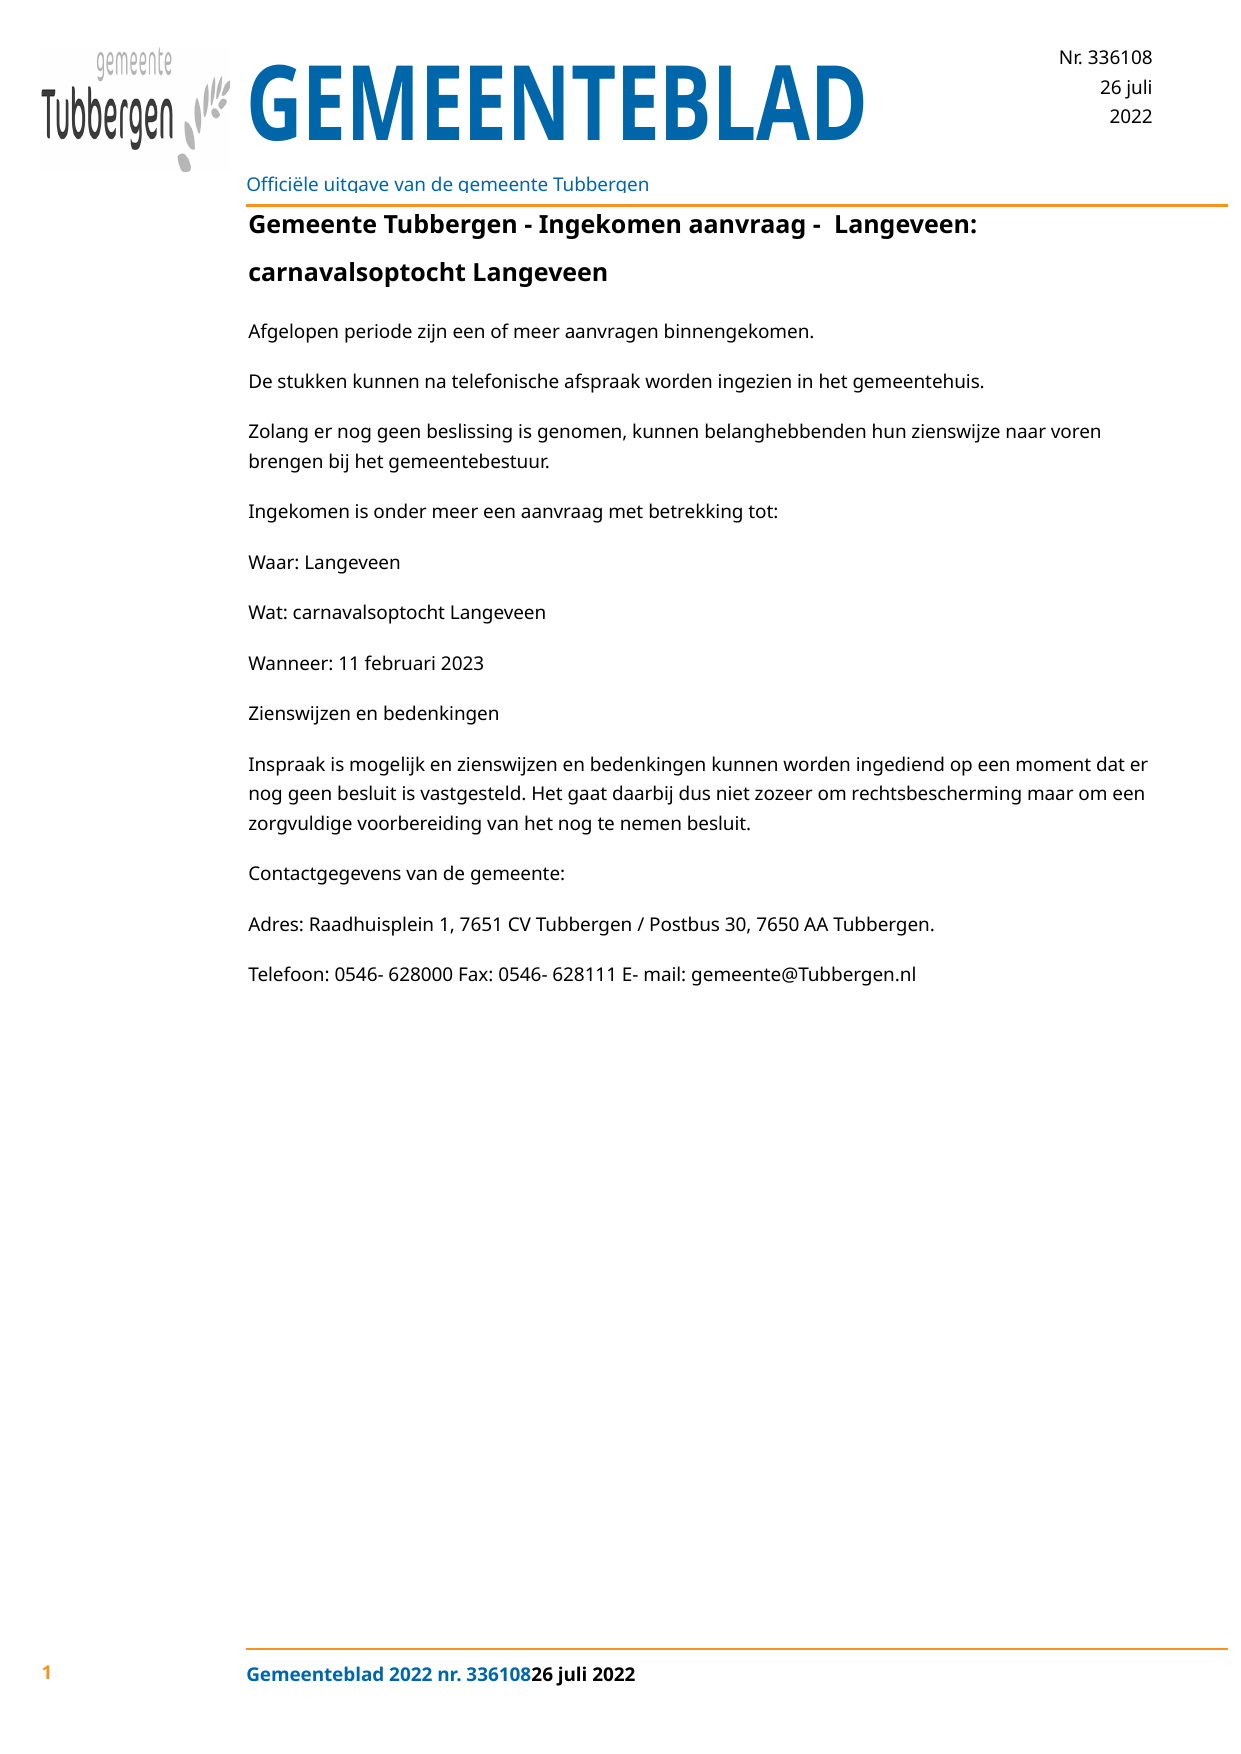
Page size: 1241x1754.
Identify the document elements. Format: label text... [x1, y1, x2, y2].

text Gemeente Tubbergen - Ingekomen aanvraag - Langeveen: carnavalsoptocht Langeveen [248, 207, 1152, 288]
text Wanneer: 11 februari 2023 [248, 650, 1152, 676]
text Telefoon: 0546- 628000 Fax: 0546- 628111 E- mail: gemeente@Tubbergen.nl [248, 961, 1152, 987]
text Zienswijzen en bedenkingen [248, 700, 1152, 726]
text Zolang er nog geen beslissing is genomen, kunnen belanghebbenden hun zienswijze naar voren brengen bij het gemeentebestuur. [248, 419, 1152, 474]
text De stukken kunnen na telefonische afspraak worden ingezien in het gemeentehuis. [248, 368, 1152, 394]
text Ingekomen is onder meer een aanvraag met betrekking tot: [248, 499, 1152, 524]
text Waar: Langeveen [248, 549, 1152, 575]
picture [41, 47, 231, 172]
text Afgelopen periode zijn een of meer aanvragen binnengekomen. [248, 318, 1152, 344]
text Inspraak is mogelijk en zienswijzen en bedenkingen kunnen worden ingediend op een moment dat er nog geen besluit is vastgesteld. Het gaat daarbij dus niet zozeer om rechtsbescherming maar om een zorgvuldige voorbereiding van het nog te nemen besluit. [248, 751, 1152, 836]
text Adres: Raadhuisplein 1, 7651 CV Tubbergen / Postbus 30, 7650 AA Tubbergen. [248, 911, 1152, 937]
text Contactgegevens van de gemeente: [248, 860, 1152, 886]
text Wat: carnavalsoptocht Langeveen [248, 599, 1152, 625]
